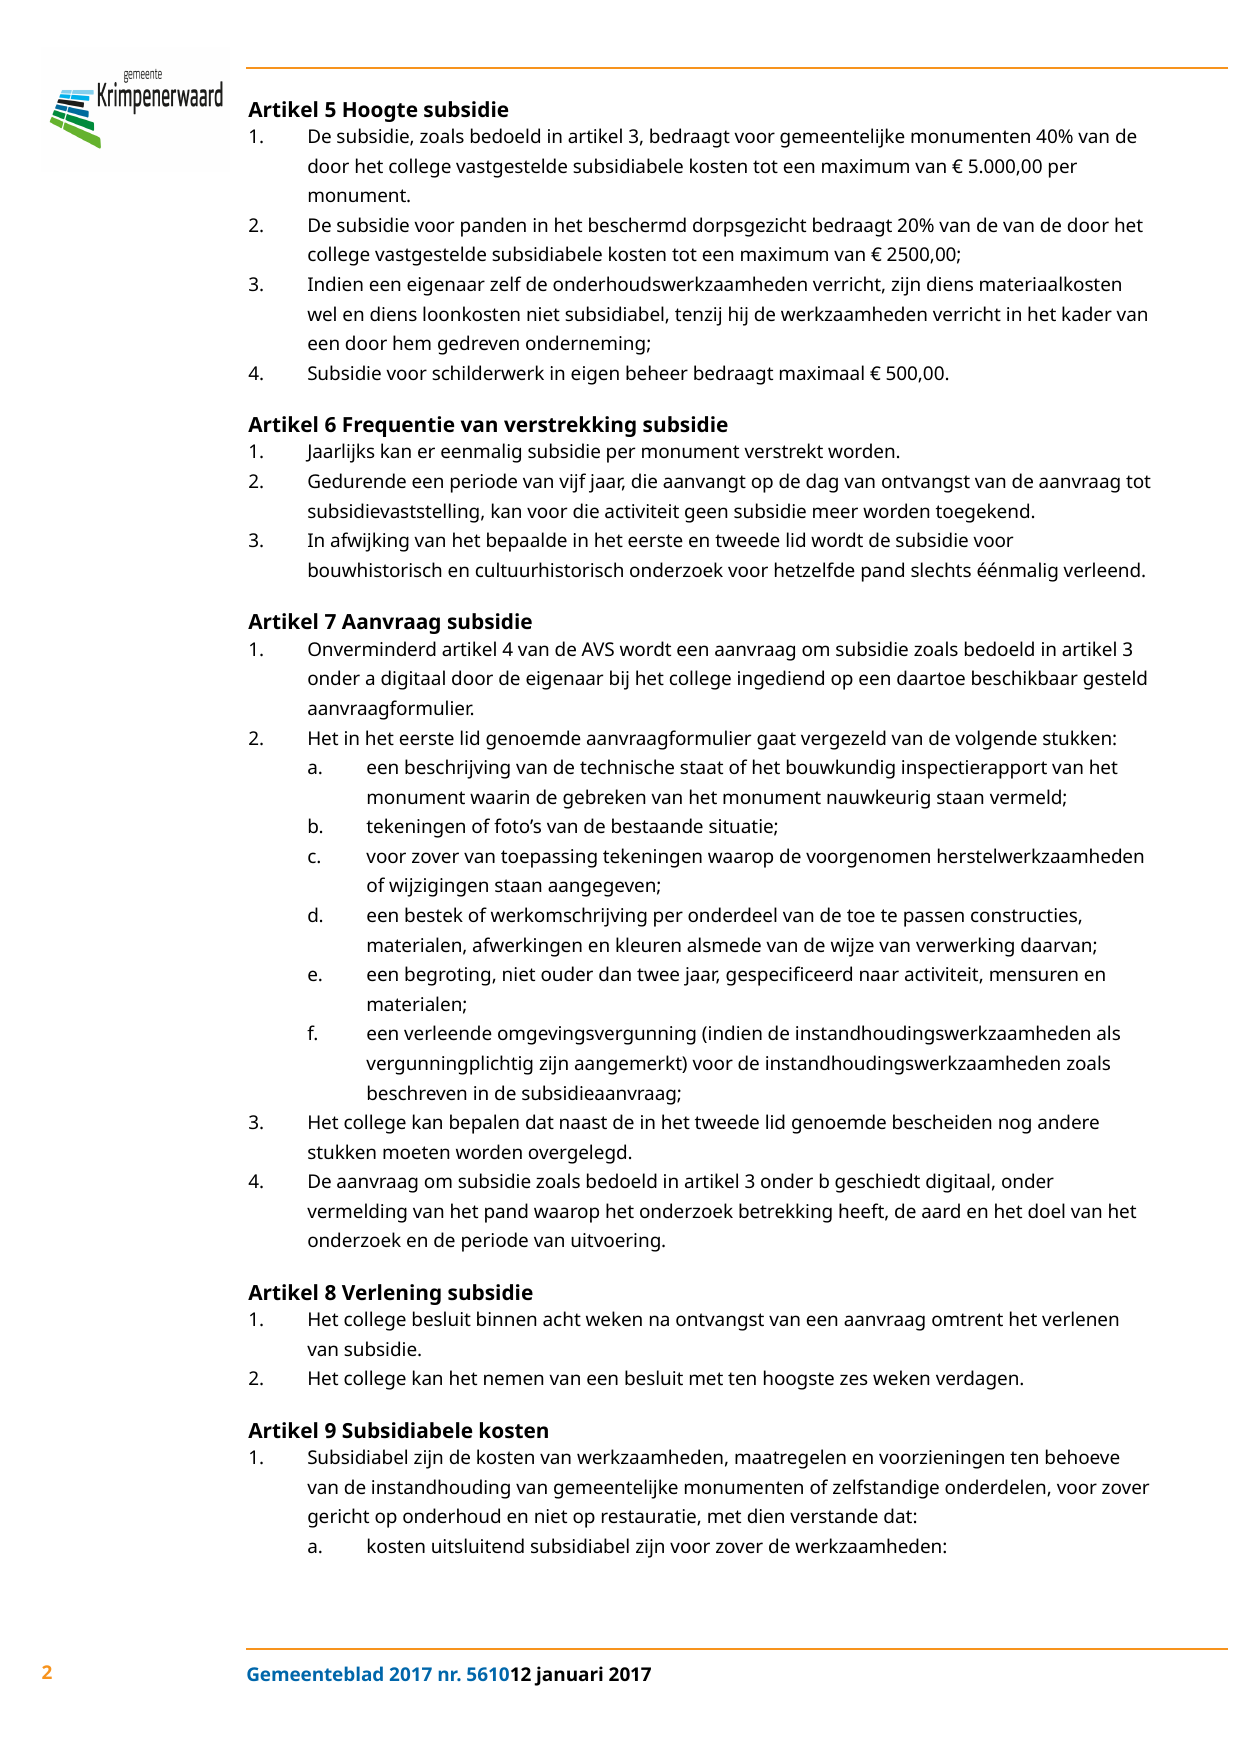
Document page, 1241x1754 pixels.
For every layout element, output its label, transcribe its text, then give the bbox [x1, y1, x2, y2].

list Indien een eigenaar zelf de onderhoudswerkzaamheden verricht, zijn diens materiaalkosten wel en diens loonkosten niet subsidiabel, tenzij hij de werkzaamheden verricht in het kader van een door hem gedreven onderneming; [248, 271, 1152, 356]
list een bestek of werkomschrijving per onderdeel van de toe te passen constructies, materialen, afwerkingen en kleuren alsmede van de wijze van verwerking daarvan; [307, 902, 1152, 957]
text Artikel 9 Subsidiabele kosten [248, 1416, 1152, 1444]
text Artikel 5 Hoogte subsidie [248, 95, 1152, 123]
list De subsidie voor panden in het beschermd dorpsgezicht bedraagt 20% van de van de door het college vastgestelde subsidiabele kosten tot een maximum van € 2500,00; [248, 212, 1152, 267]
list De subsidie, zoals bedoeld in artikel 3, bedraagt voor gemeentelijke monumenten 40% van de door het college vastgestelde subsidiabele kosten tot een maximum van € 5.000,00 per monument. [248, 123, 1152, 208]
list Het college kan het nemen van een besluit met ten hoogste zes weken verdagen. [248, 1366, 1152, 1391]
list voor zover van toepassing tekeningen waarop de voorgenomen herstelwerkzaamheden of wijzigingen staan aangegeven; [307, 843, 1152, 898]
list een beschrijving van de technische staat of het bouwkundig inspectierapport van het monument waarin de gebreken van het monument nauwkeurig staan vermeld; [307, 754, 1152, 809]
list De aanvraag om subsidie zoals bedoeld in artikel 3 onder b geschiedt digitaal, onder vermelding van het pand waarop het onderzoek betrekking heeft, de aard en het doel van het onderzoek en de periode van uitvoering. [248, 1168, 1152, 1253]
list kosten uitsluitend subsidiabel zijn voor zover de werkzaamheden: [307, 1533, 1152, 1559]
list Het in het eerste lid genoemde aanvraagformulier gaat vergezeld van de volgende stukken: [248, 725, 1152, 750]
list tekeningen of foto’s van de bestaande situatie; [307, 813, 1152, 839]
list Het college besluit binnen acht weken na ontvangst van een aanvraag omtrent het verlenen van subsidie. [248, 1306, 1152, 1362]
list Subsidiabel zijn de kosten van werkzaamheden, maatregelen en voorzieningen ten behoeve van de instandhouding van gemeentelijke monumenten of zelfstandige onderdelen, voor zover gericht op onderhoud en niet op restauratie, met dien verstande dat: [248, 1444, 1152, 1529]
text Artikel 7 Aanvraag subsidie [248, 607, 1152, 636]
list een begroting, niet ouder dan twee jaar, gespecificeerd naar activiteit, mensuren en materialen; [307, 961, 1152, 1017]
text Artikel 8 Verlening subsidie [248, 1278, 1152, 1306]
text Artikel 6 Frequentie van verstrekking subsidie [248, 410, 1152, 439]
list Jaarlijks kan er eenmalig subsidie per monument verstrekt worden. [248, 439, 1152, 464]
picture [41, 47, 231, 172]
list Het college kan bepalen dat naast de in het tweede lid genoemde bescheiden nog andere stukken moeten worden overgelegd. [248, 1109, 1152, 1164]
list Subsidie voor schilderwerk in eigen beheer bedraagt maximaal € 500,00. [248, 360, 1152, 386]
list Onverminderd artikel 4 van de AVS wordt een aanvraag om subsidie zoals bedoeld in artikel 3 onder a digitaal door de eigenaar bij het college ingediend op een daartoe beschikbaar gesteld aanvraagformulier. [248, 636, 1152, 721]
list een verleende omgevingsvergunning (indien de instandhoudingswerkzaamheden als vergunningplichtig zijn aangemerkt) voor de instandhoudingswerkzaamheden zoals beschreven in de subsidieaanvraag; [307, 1021, 1152, 1105]
list In afwijking van het bepaalde in het eerste en tweede lid wordt de subsidie voor bouwhistorisch en cultuurhistorisch onderzoek voor hetzelfde pand slechts éénmalig verleend. [248, 527, 1152, 583]
list Gedurende een periode van vijf jaar, die aanvangt op de dag van ontvangst van de aanvraag tot subsidievaststelling, kan voor die activiteit geen subsidie meer worden toegekend. [248, 468, 1152, 524]
